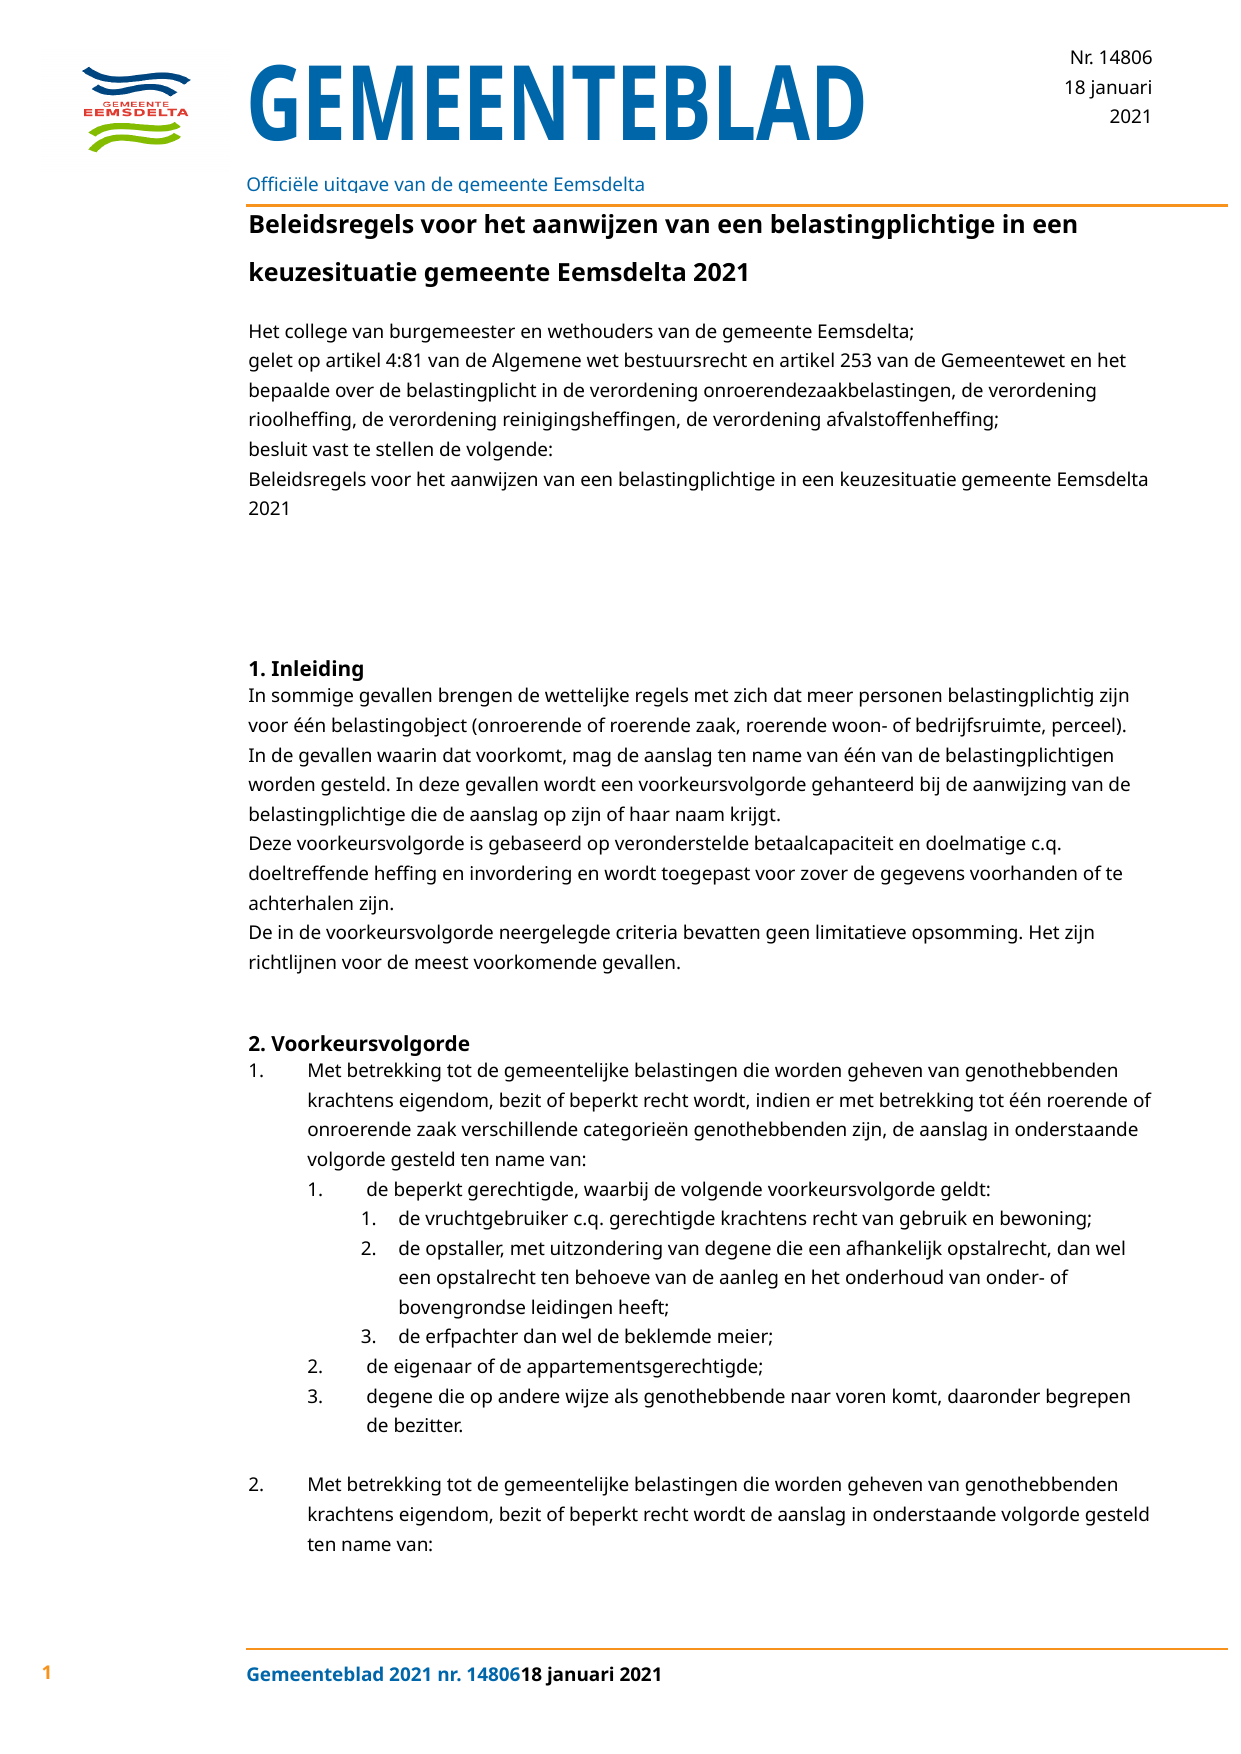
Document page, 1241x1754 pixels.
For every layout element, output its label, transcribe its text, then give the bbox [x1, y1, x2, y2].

text 2. Voorkeursvolgorde [248, 1029, 1152, 1057]
text Deze voorkeursvolgorde is gebaseerd op veronderstelde betaalcapaciteit en doelmatige c.q. doeltreffende heffing en invordering en wordt toegepast voor zover de gegevens voorhanden of te achterhalen zijn. [248, 831, 1152, 916]
text In sommige gevallen brengen de wettelijke regels met zich dat meer personen belastingplichtig zijn voor één belastingobject (onroerende of roerende zaak, roerende woon- of bedrijfsruimte, perceel). [248, 683, 1152, 738]
text In de gevallen waarin dat voorkomt, mag de aanslag ten name van één van de belastingplichtigen worden gesteld. In deze gevallen wordt een voorkeursvolgorde gehanteerd bij de aanwijzing van de belastingplichtige die de aanslag op zijn of haar naam krijgt. [248, 742, 1152, 827]
list de beperkt gerechtigde, waarbij de volgende voorkeursvolgorde geldt: [307, 1176, 1152, 1201]
text Beleidsregels voor het aanwijzen van een belastingplichtige in een keuzesituatie gemeente Eemsdelta 2021 [248, 466, 1152, 521]
picture [41, 47, 231, 172]
list de erfpachter dan wel de beklemde meier; [361, 1324, 1152, 1349]
text gelet op artikel 4:81 van de Algemene wet bestuursrecht en artikel 253 van de Gemeentewet en het bepaalde over de belastingplicht in de verordening onroerendezaakbelastingen, de verordening rioolheffing, de verordening reinigingsheffingen, de verordening afvalstoffenheffing; [248, 347, 1152, 432]
list de opstaller, met uitzondering van degene die een afhankelijk opstalrecht, dan wel een opstalrecht ten behoeve van de aanleg en het onderhoud van onder- of bovengrondse leidingen heeft; [361, 1235, 1152, 1320]
list de eigenaar of de appartementsgerechtigde; [307, 1353, 1152, 1379]
list Met betrekking tot de gemeentelijke belastingen die worden geheven van genothebbenden krachtens eigendom, bezit of beperkt recht wordt de aanslag in onderstaande volgorde gesteld ten name van: [248, 1472, 1152, 1556]
list degene die op andere wijze als genothebbende naar voren komt, daaronder begrepen de bezitter. [307, 1383, 1152, 1438]
list de vruchtgebruiker c.q. gerechtigde krachtens recht van gebruik en bewoning; [361, 1205, 1152, 1231]
list Met betrekking tot de gemeentelijke belastingen die worden geheven van genothebbenden krachtens eigendom, bezit of beperkt recht wordt, indien er met betrekking tot één roerende of onroerende zaak verschillende categorieën genothebbenden zijn, de aanslag in onderstaande volgorde gesteld ten name van: [248, 1057, 1152, 1172]
text 1. Inleiding [248, 654, 1152, 683]
text De in de voorkeursvolgorde neergelegde criteria bevatten geen limitatieve opsomming. Het zijn richtlijnen voor de meest voorkomende gevallen. [248, 919, 1152, 975]
text besluit vast te stellen de volgende: [248, 436, 1152, 462]
text Het college van burgemeester en wethouders van de gemeente Eemsdelta; [248, 318, 1152, 344]
text Beleidsregels voor het aanwijzen van een belastingplichtige in een keuzesituatie gemeente Eemsdelta 2021 [248, 207, 1152, 288]
